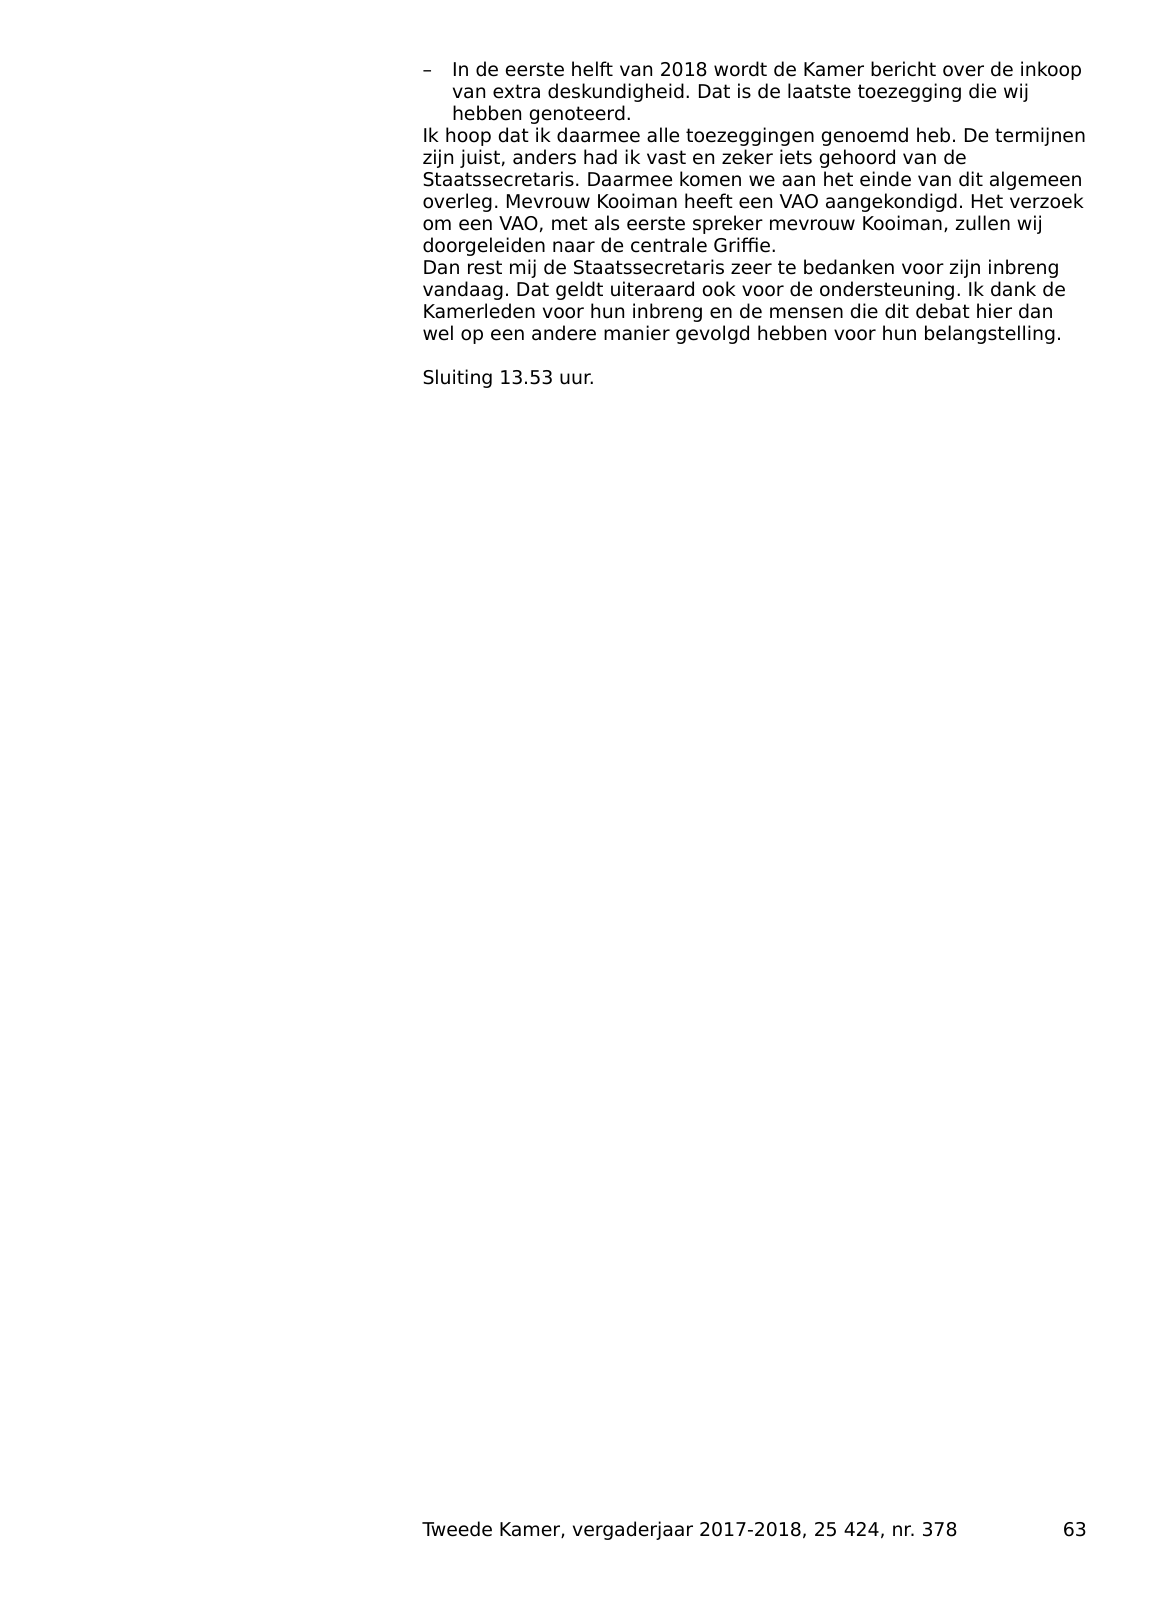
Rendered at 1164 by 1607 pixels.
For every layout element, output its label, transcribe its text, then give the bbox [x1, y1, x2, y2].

text Dan rest mij de Staatssecretaris zeer te bedanken voor zijn inbreng vandaag. Dat geldt uiteraard ook voor de ondersteuning. Ik dank de Kamerleden voor hun inbreng en de mensen die dit debat hier dan wel op een andere manier gevolgd hebben voor hun belangstelling. [422, 257, 1087, 345]
text – In de eerste helft van 2018 wordt de Kamer bericht over de inkoop van extra deskundigheid. Dat is de laatste toezegging die wij hebben genoteerd. [422, 59, 1087, 125]
text Sluiting 13.53 uur. [422, 367, 1087, 389]
text Ik hoop dat ik daarmee alle toezeggingen genoemd heb. De termijnen zijn juist, anders had ik vast en zeker iets gehoord van de Staatssecretaris. Daarmee komen we aan het einde van dit algemeen overleg. Mevrouw Kooiman heeft een VAO aangekondigd. Het verzoek om een VAO, met als eerste spreker mevrouw Kooiman, zullen wij doorgeleiden naar de centrale Griffie. [422, 125, 1087, 257]
